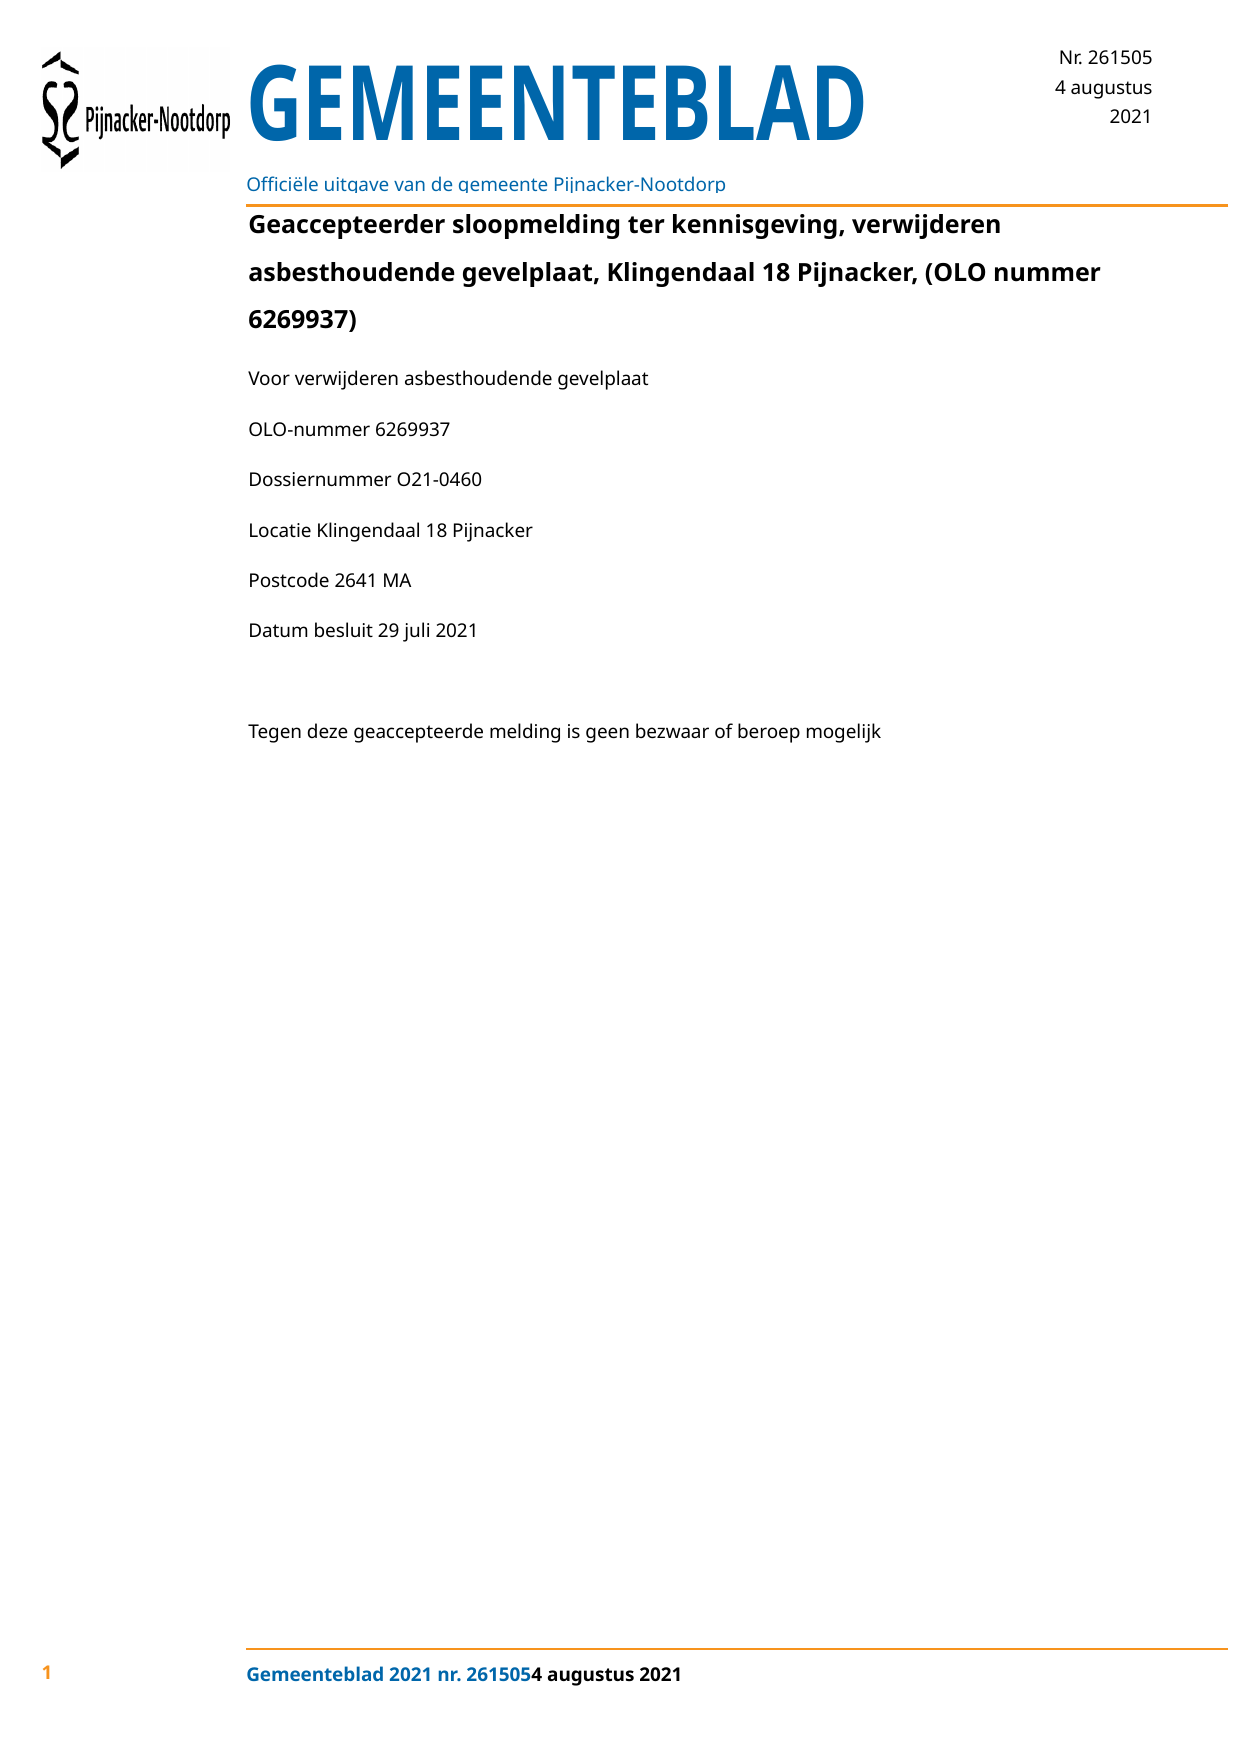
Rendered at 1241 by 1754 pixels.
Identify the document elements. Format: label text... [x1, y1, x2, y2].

text Postcode 2641 MA [248, 567, 1152, 593]
text Tegen deze geaccepteerde melding is geen bezwaar of beroep mogelijk [248, 718, 1152, 744]
text Voor verwijderen asbesthoudende gevelplaat [248, 366, 1152, 391]
text OLO-nummer 6269937 [248, 416, 1152, 442]
text Locatie Klingendaal 18 Pijnacker [248, 517, 1152, 542]
text Dossiernummer O21-0460 [248, 466, 1152, 492]
picture [41, 47, 231, 172]
text Datum besluit 29 juli 2021 [248, 618, 1152, 643]
text Geaccepteerder sloopmelding ter kennisgeving, verwijderen asbesthoudende gevelplaat, Klingendaal 18 Pijnacker, (OLO nummer 6269937) [248, 207, 1152, 336]
